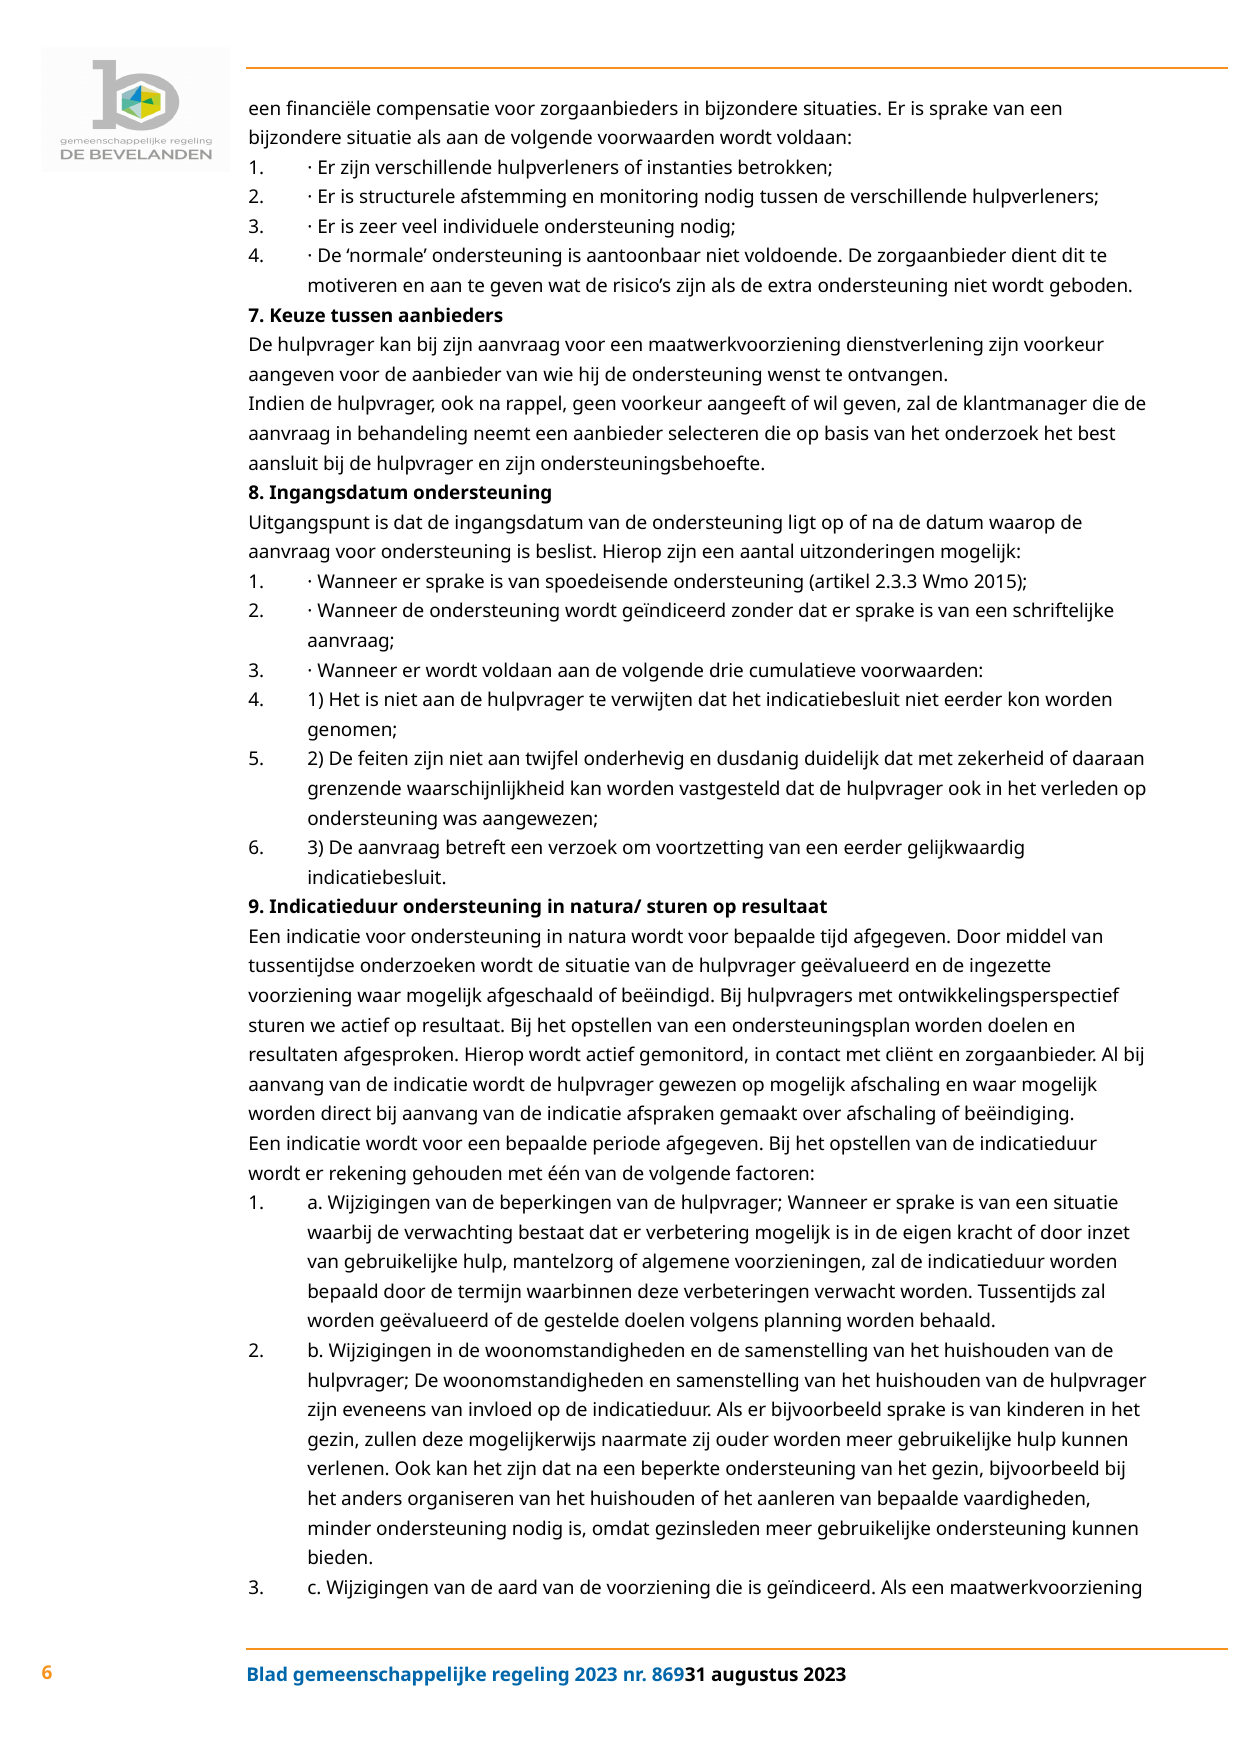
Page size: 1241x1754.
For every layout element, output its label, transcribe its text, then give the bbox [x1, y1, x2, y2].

list · Er is structurele afstemming en monitoring nodig tussen de verschillende hulpverleners; [248, 183, 1152, 209]
text Uitgangspunt is dat de ingangsdatum van de ondersteuning ligt op of na de datum waarop de aanvraag voor ondersteuning is beslist. Hierop zijn een aantal uitzonderingen mogelijk: [248, 509, 1152, 564]
list a. Wijzigingen van de beperkingen van de hulpvrager; Wanneer er sprake is van een situatie waarbij de verwachting bestaat dat er verbetering mogelijk is in de eigen kracht of door inzet van gebruikelijke hulp, mantelzorg of algemene voorzieningen, zal de indicatieduur worden bepaald door de termijn waarbinnen deze verbeteringen verwacht worden. Tussentijds zal worden geëvalueerd of de gestelde doelen volgens planning worden behaald. [248, 1189, 1152, 1333]
text 9. Indicatieduur ondersteuning in natura/ sturen op resultaat [248, 893, 1152, 919]
text Een indicatie voor ondersteuning in natura wordt voor bepaalde tijd afgegeven. Door middel van tussentijdse onderzoeken wordt de situatie van de hulpvrager geëvalueerd en de ingezette voorziening waar mogelijk afgeschaald of beëindigd. Bij hulpvragers met ontwikkelingsperspectief sturen we actief op resultaat. Bij het opstellen van een ondersteuningsplan worden doelen en resultaten afgesproken. Hierop wordt actief gemonitord, in contact met cliënt en zorgaanbieder. Al bij aanvang van de indicatie wordt de hulpvrager gewezen op mogelijk afschaling en waar mogelijk worden direct bij aanvang van de indicatie afspraken gemaakt over afschaling of beëindiging. [248, 923, 1152, 1126]
text Een indicatie wordt voor een bepaalde periode afgegeven. Bij het opstellen van de indicatieduur wordt er rekening gehouden met één van de volgende factoren: [248, 1130, 1152, 1186]
list · Wanneer er wordt voldaan aan de volgende drie cumulatieve voorwaarden: [248, 657, 1152, 683]
text De hulpvrager kan bij zijn aanvraag voor een maatwerkvoorziening dienstverlening zijn voorkeur aangeven voor de aanbieder van wie hij de ondersteuning wenst te ontvangen. [248, 331, 1152, 387]
picture [41, 47, 231, 172]
text Indien de hulpvrager, ook na rappel, geen voorkeur aangeeft of wil geven, zal de klantmanager die de aanvraag in behandeling neemt een aanbieder selecteren die op basis van het onderzoek het best aansluit bij de hulpvrager en zijn ondersteuningsbehoefte. [248, 391, 1152, 476]
text 8. Ingangsdatum ondersteuning [248, 479, 1152, 505]
list 3) De aanvraag betreft een verzoek om voortzetting van een eerder gelijkwaardig indicatiebesluit. [248, 834, 1152, 890]
text 7. Keuze tussen aanbieders [248, 302, 1152, 328]
list 1) Het is niet aan de hulpvrager te verwijten dat het indicatiebesluit niet eerder kon worden genomen; [248, 686, 1152, 742]
list · Wanneer de ondersteuning wordt geïndiceerd zonder dat er sprake is van een schriftelijke aanvraag; [248, 598, 1152, 653]
list · Er zijn verschillende hulpverleners of instanties betrokken; [248, 154, 1152, 180]
list 2) De feiten zijn niet aan twijfel onderhevig en dusdanig duidelijk dat met zekerheid of daaraan grenzende waarschijnlijkheid kan worden vastgesteld dat de hulpvrager ook in het verleden op ondersteuning was aangewezen; [248, 746, 1152, 831]
list c. Wijzigingen van de aard van de voorziening die is geïndiceerd. Als een maatwerkvoorziening [248, 1574, 1152, 1600]
list b. Wijzigingen in de woonomstandigheden en de samenstelling van het huishouden van de hulpvrager; De woonomstandigheden en samenstelling van het huishouden van de hulpvrager zijn eveneens van invloed op de indicatieduur. Als er bijvoorbeeld sprake is van kinderen in het gezin, zullen deze mogelijkerwijs naarmate zij ouder worden meer gebruikelijke hulp kunnen verlenen. Ook kan het zijn dat na een beperkte ondersteuning van het gezin, bijvoorbeeld bij het anders organiseren van het huishouden of het aanleren van bepaalde vaardigheden, minder ondersteuning nodig is, omdat gezinsleden meer gebruikelijke ondersteuning kunnen bieden. [248, 1337, 1152, 1570]
list · Wanneer er sprake is van spoedeisende ondersteuning (artikel 2.3.3 Wmo 2015); [248, 568, 1152, 594]
list · Er is zeer veel individuele ondersteuning nodig; [248, 213, 1152, 239]
list · De ‘normale’ ondersteuning is aantoonbaar niet voldoende. De zorgaanbieder dient dit te motiveren en aan te geven wat de risico’s zijn als de extra ondersteuning niet wordt geboden. [248, 243, 1152, 298]
text een financiële compensatie voor zorgaanbieders in bijzondere situaties. Er is sprake van een bijzondere situatie als aan de volgende voorwaarden wordt voldaan: [248, 95, 1152, 150]
